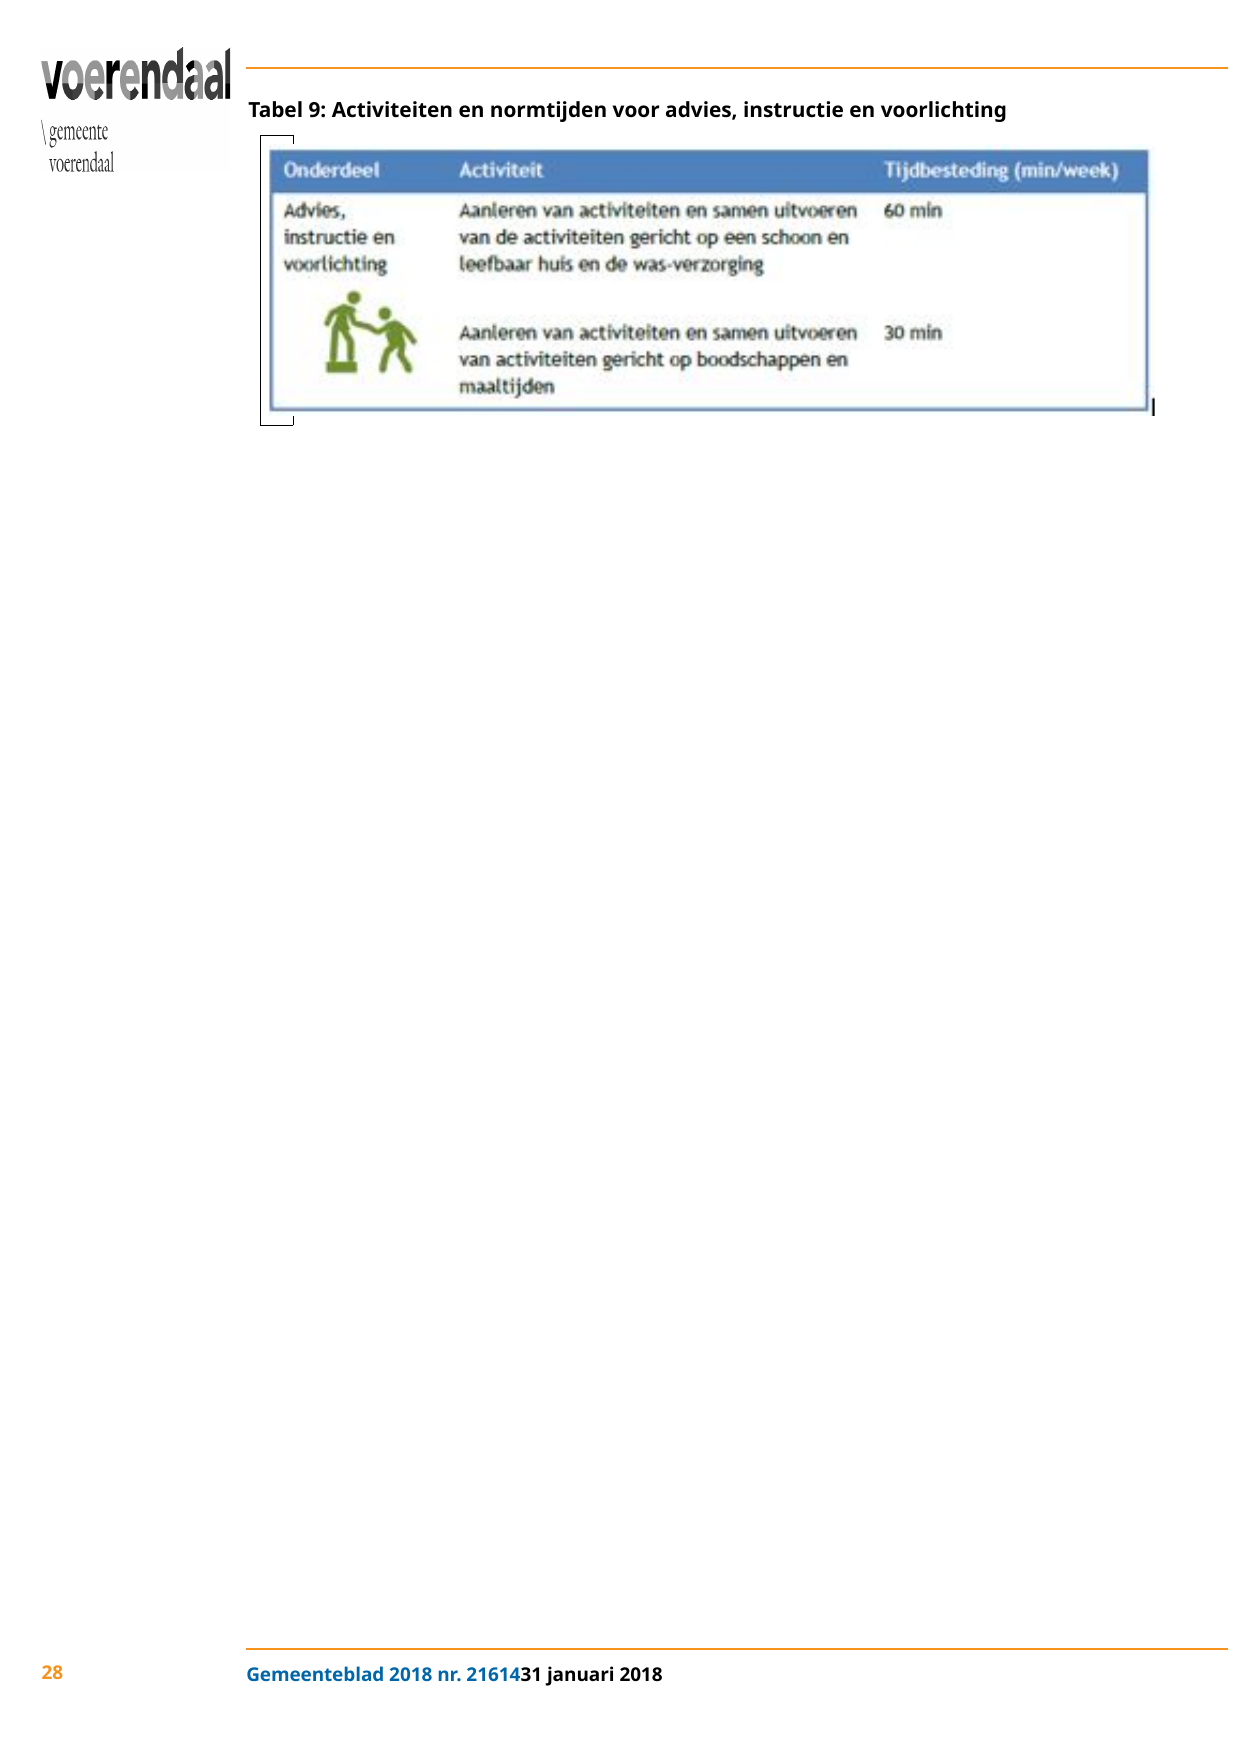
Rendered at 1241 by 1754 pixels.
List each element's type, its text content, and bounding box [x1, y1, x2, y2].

picture [41, 47, 231, 172]
picture [268, 144, 1155, 416]
text Tabel 9: Activiteiten en normtijden voor advies, instructie en voorlichting [248, 95, 1152, 123]
